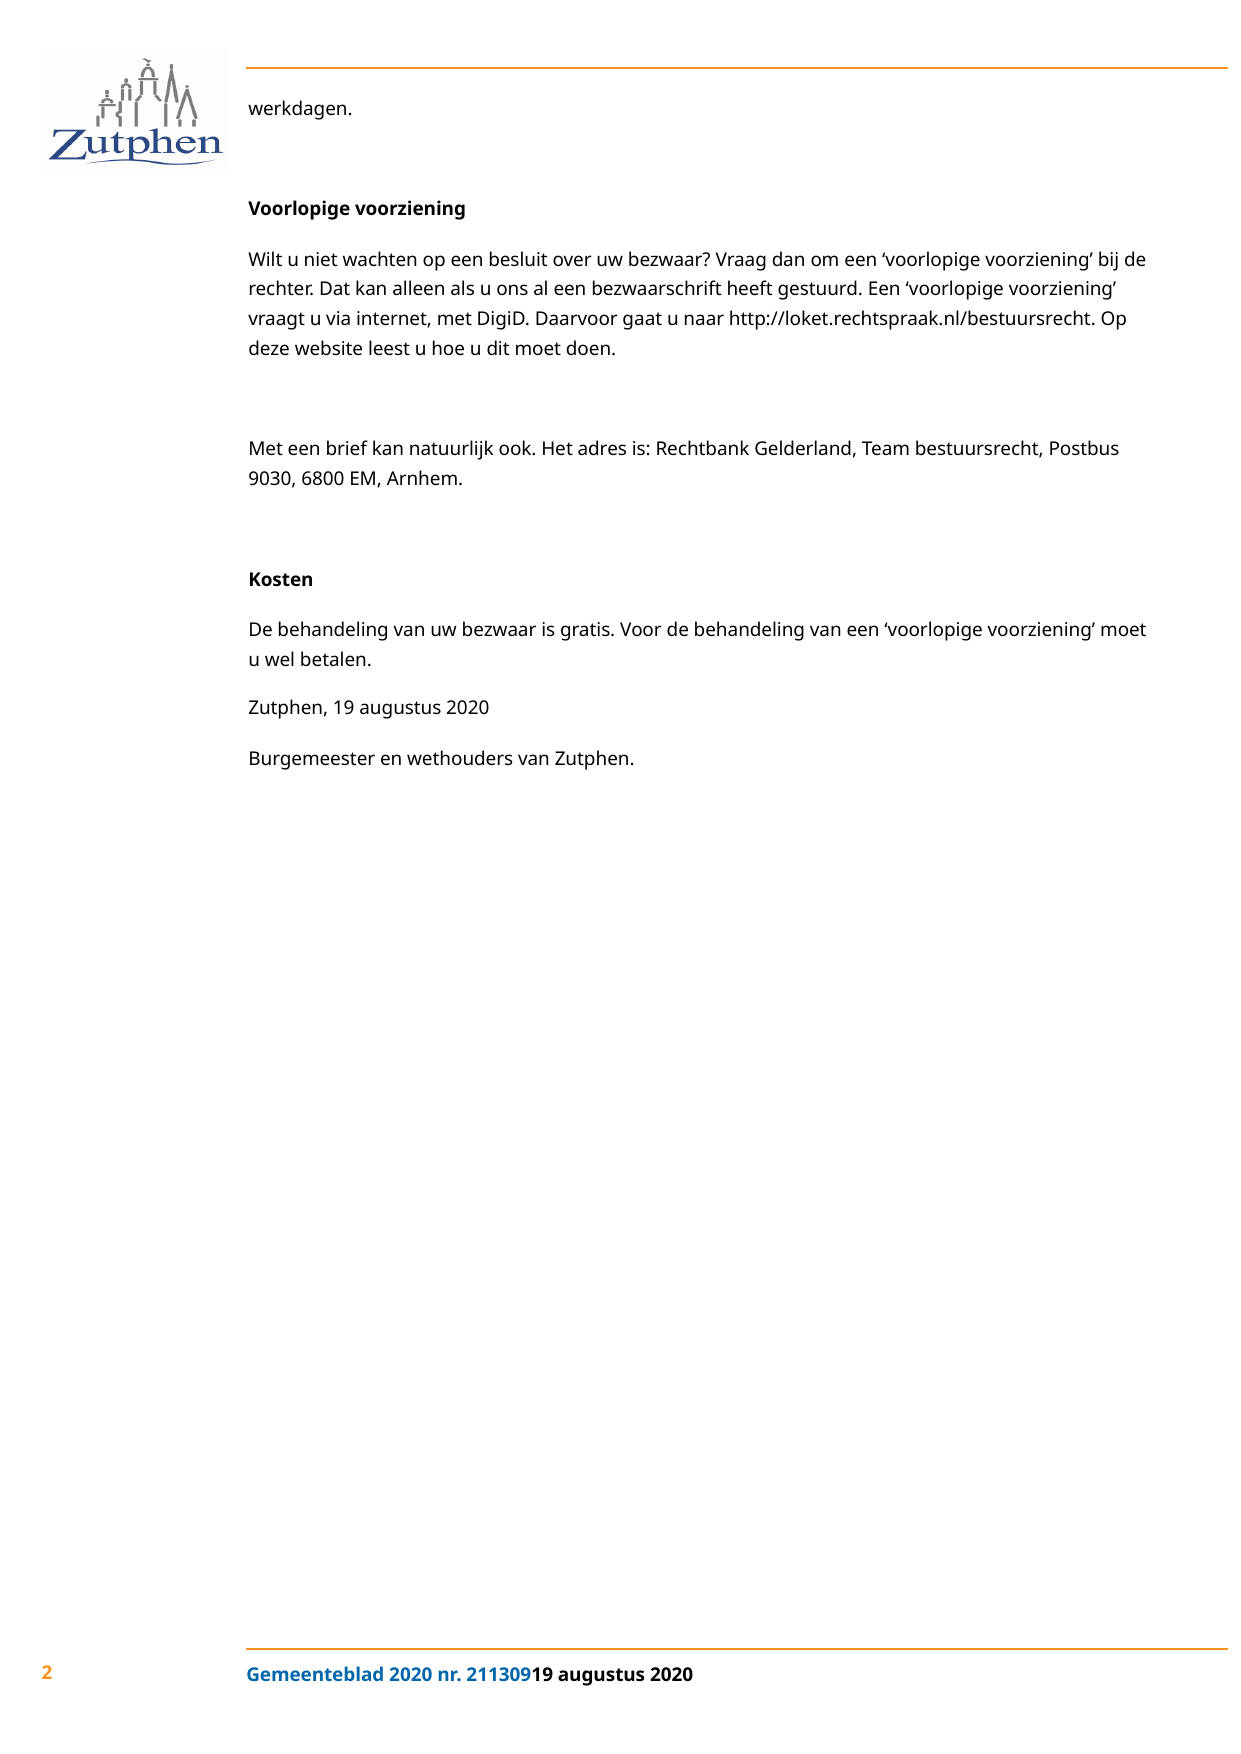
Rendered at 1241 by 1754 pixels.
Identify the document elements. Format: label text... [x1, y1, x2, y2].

picture [41, 47, 231, 172]
text Voorlopige voorziening [248, 196, 1152, 221]
text Wilt u niet wachten op een besluit over uw bezwaar? Vraag dan om een ‘voorlopige voorziening’ bij de rechter. Dat kan alleen als u ons al een bezwaarschrift heeft gestuurd. Een ‘voorlopige voorziening’ vraagt u via internet, met DigiD. Daarvoor gaat u naar http://loket.rechtspraak.nl/bestuursrecht. Op deze website leest u hoe u dit moet doen. [248, 246, 1152, 361]
text Zutphen, 19 augustus 2020 [248, 694, 1152, 719]
text Kosten [248, 566, 1152, 592]
text Met een brief kan natuurlijk ook. Het adres is: Rechtbank Gelderland, Team bestuursrecht, Postbus 9030, 6800 EM, Arnhem. [248, 436, 1152, 491]
text werkdagen. [248, 95, 1152, 121]
text De behandeling van uw bezwaar is gratis. Voor de behandeling van een ‘voorlopige voorziening’ moet u wel betalen. [248, 616, 1152, 672]
text Burgemeester en wethouders van Zutphen. [248, 745, 1152, 771]
